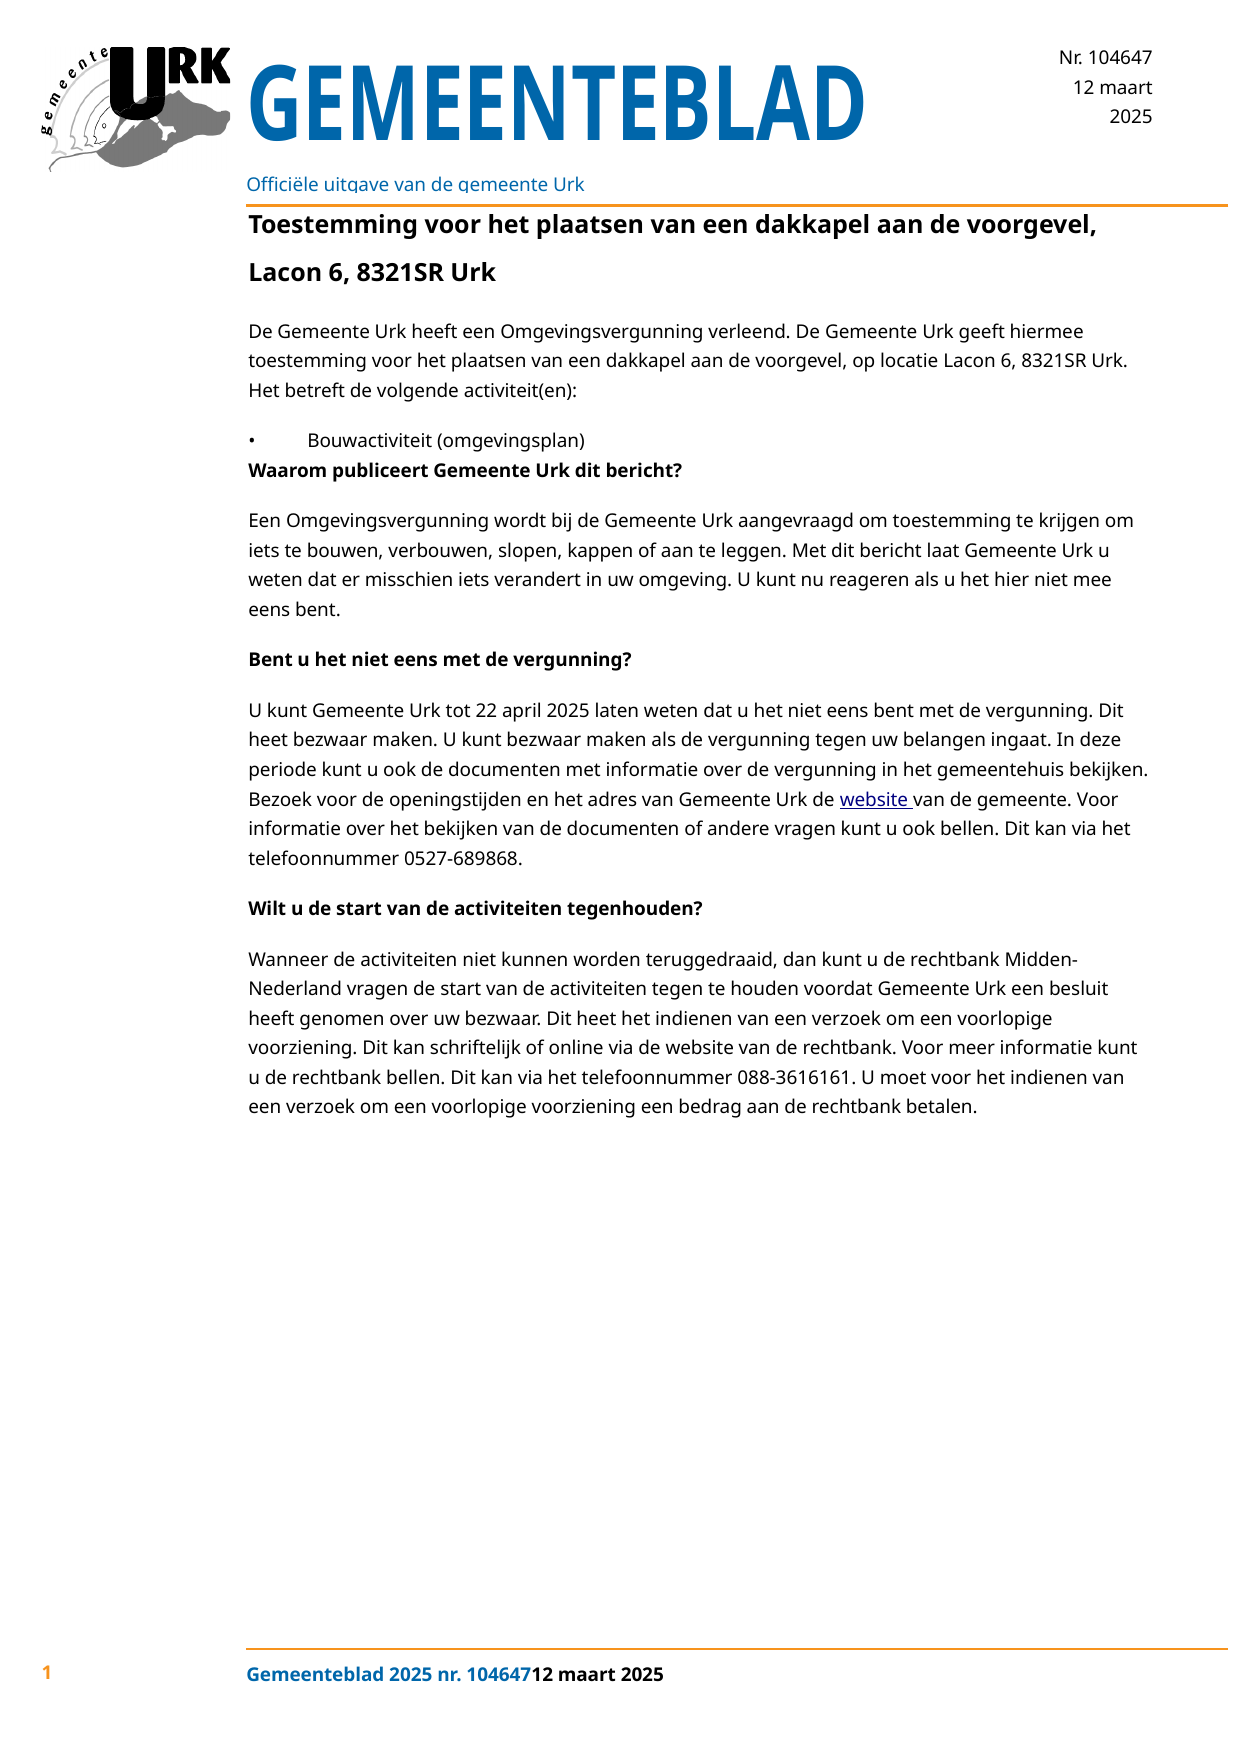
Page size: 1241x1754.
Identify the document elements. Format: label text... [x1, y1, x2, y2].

list Bouwactiviteit (omgevingsplan) [248, 427, 1152, 453]
text De Gemeente Urk heeft een Omgevingsvergunning verleend. De Gemeente Urk geeft hiermee toestemming voor het plaatsen van een dakkapel aan de voorgevel, op locatie Lacon 6, 8321SR Urk. Het betreft de volgende activiteit(en): [248, 318, 1152, 403]
text Wanneer de activiteiten niet kunnen worden teruggedraaid, dan kunt u de rechtbank Midden-Nederland vragen de start van de activiteiten tegen te houden voordat Gemeente Urk een besluit heeft genomen over uw bezwaar. Dit heet het indienen van een verzoek om een voorlopige voorziening. Dit kan schriftelijk of online via de website van de rechtbank. Voor meer informatie kunt u de rechtbank bellen. Dit kan via het telefoonnummer 088-3616161. U moet voor het indienen van een verzoek om een voorlopige voorziening een bedrag aan de rechtbank betalen. [248, 946, 1152, 1119]
text U kunt Gemeente Urk tot 22 april 2025 laten weten dat u het niet eens bent met de vergunning. Dit heet bezwaar maken. U kunt bezwaar maken als de vergunning tegen uw belangen ingaat. In deze periode kunt u ook de documenten met informatie over de vergunning in het gemeentehuis bekijken. Bezoek voor de openingstijden en het adres van Gemeente Urk de website van de gemeente. Voor informatie over het bekijken van de documenten of andere vragen kunt u ook bellen. Dit kan via het telefoonnummer 0527-689868. [248, 697, 1152, 871]
text Toestemming voor het plaatsen van een dakkapel aan de voorgevel, Lacon 6, 8321SR Urk [248, 207, 1152, 288]
text Wilt u de start van de activiteiten tegenhouden? [248, 895, 1152, 921]
text Bent u het niet eens met de vergunning? [248, 647, 1152, 672]
text Waarom publiceert Gemeente Urk dit bericht? [248, 457, 1152, 483]
picture [41, 47, 231, 172]
text Een Omgevingsvergunning wordt bij de Gemeente Urk aangevraagd om toestemming te krijgen om iets te bouwen, verbouwen, slopen, kappen of aan te leggen. Met dit bericht laat Gemeente Urk u weten dat er misschien iets verandert in uw omgeving. U kunt nu reageren als u het hier niet mee eens bent. [248, 507, 1152, 622]
